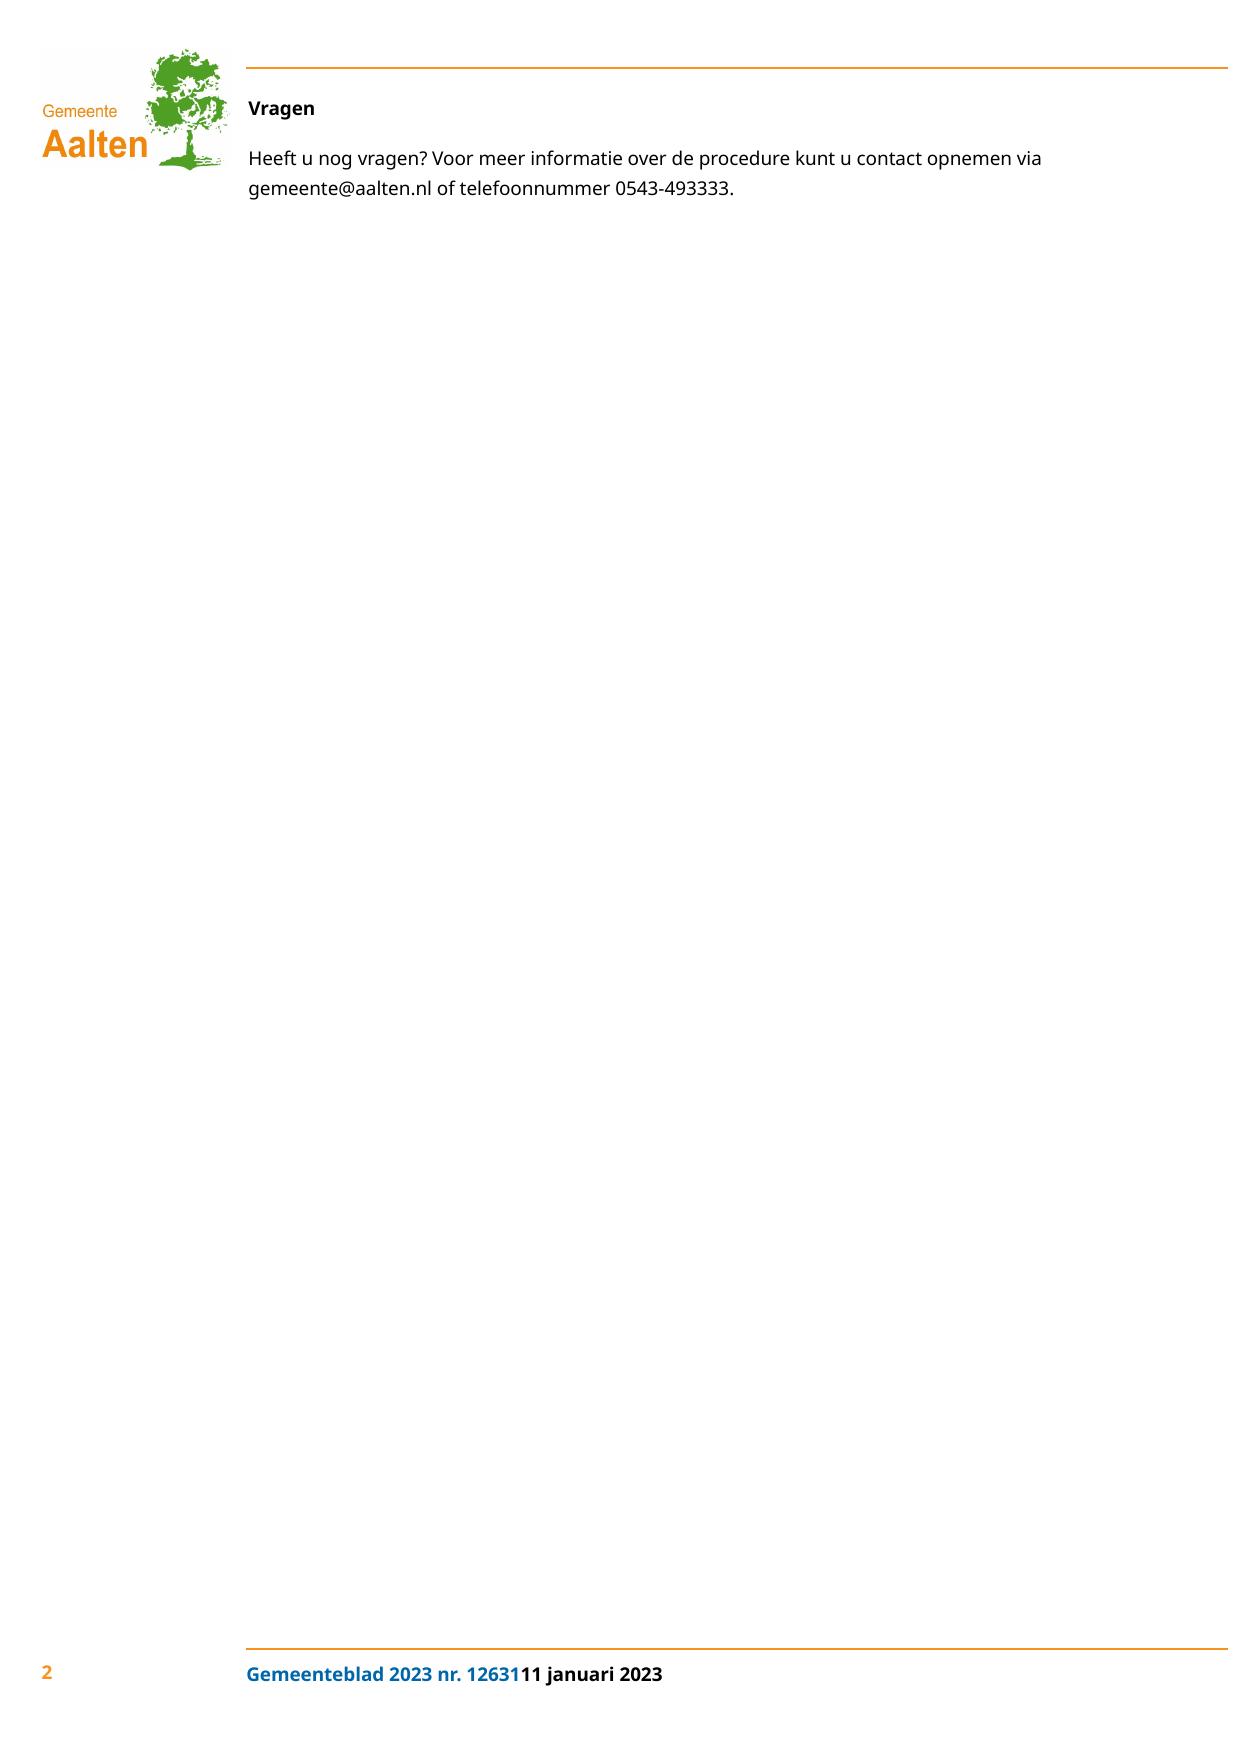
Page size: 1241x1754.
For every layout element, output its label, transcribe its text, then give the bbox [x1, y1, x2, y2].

text Vragen [248, 95, 1152, 121]
text Heeft u nog vragen? Voor meer informatie over de procedure kunt u contact opnemen via gemeente@aalten.nl of telefoonnummer 0543-493333. [248, 145, 1152, 201]
picture [41, 47, 231, 172]
